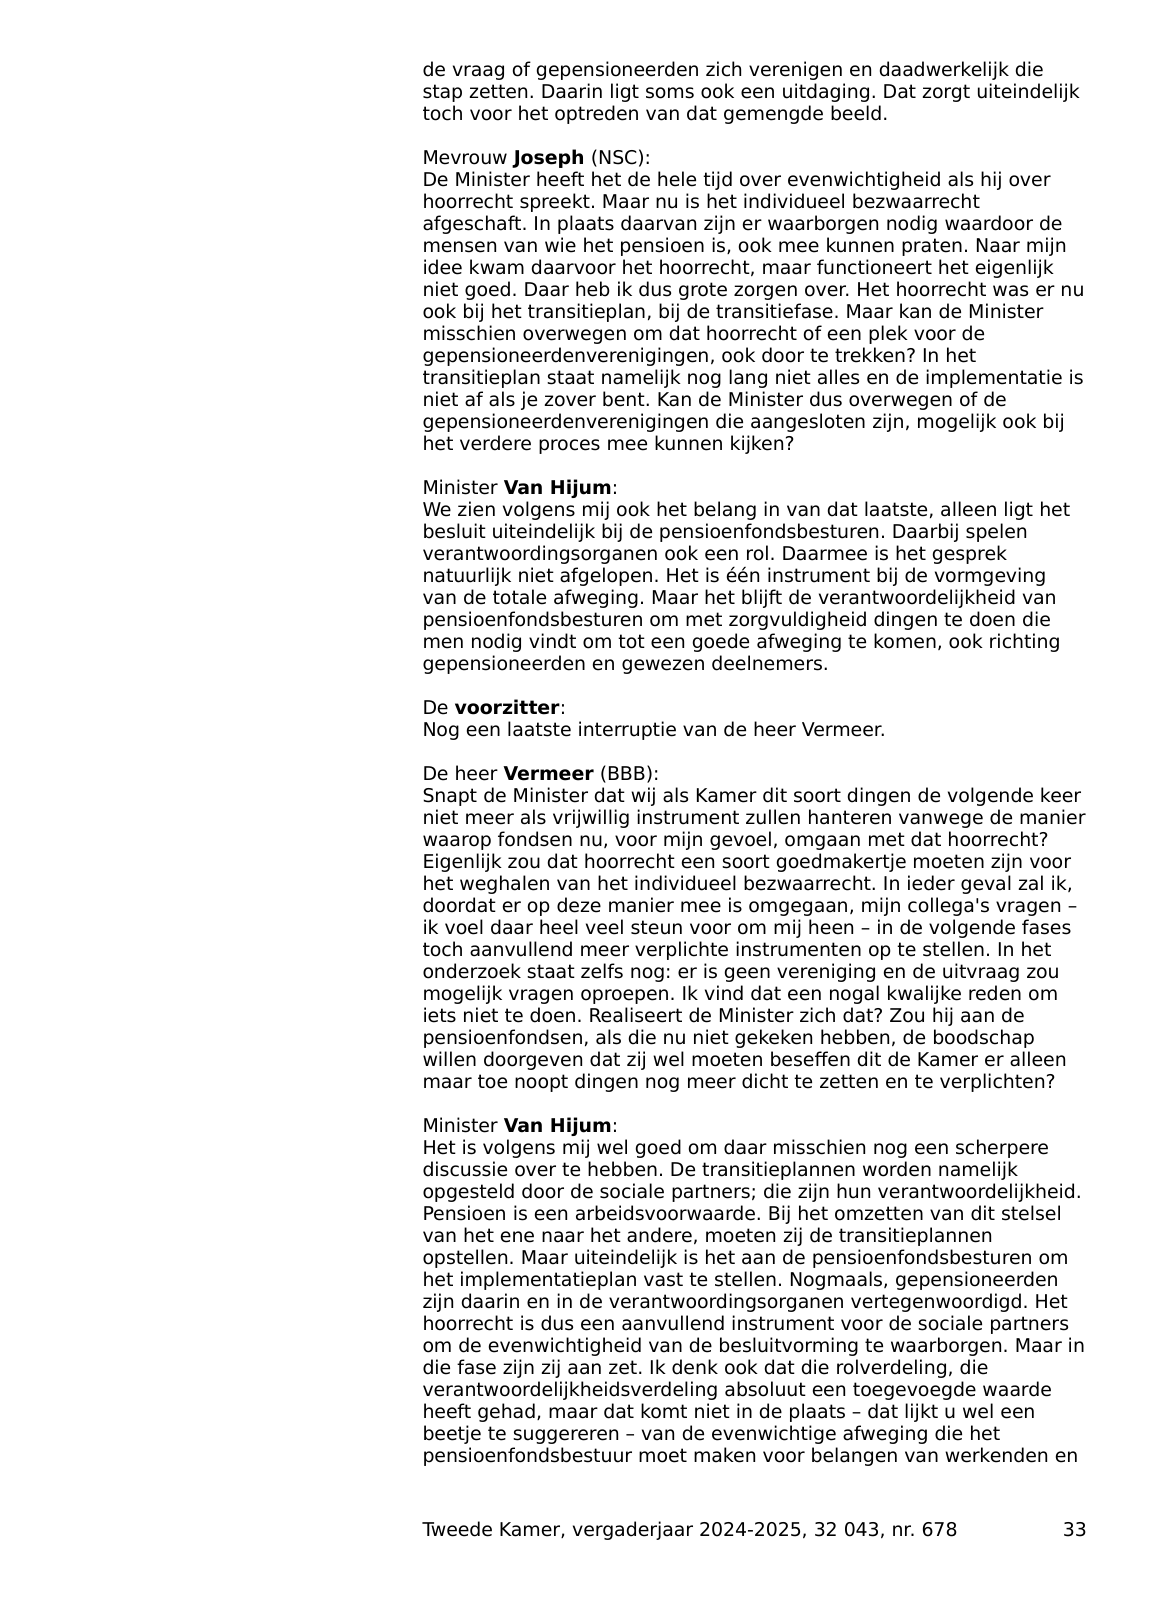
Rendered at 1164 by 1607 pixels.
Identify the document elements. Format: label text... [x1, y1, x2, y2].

text De heer Vermeer (BBB): [422, 763, 1087, 785]
text Mevrouw Joseph (NSC): [422, 147, 1087, 169]
text Minister Van Hijum: [422, 477, 1087, 499]
text De Minister heeft het de hele tijd over evenwichtigheid als hij over hoorrecht spreekt. Maar nu is het individueel bezwaarrecht afgeschaft. In plaats daarvan zijn er waarborgen nodig waardoor de mensen van wie het pensioen is, ook mee kunnen praten. Naar mijn idee kwam daarvoor het hoorrecht, maar functioneert het eigenlijk niet goed. Daar heb ik dus grote zorgen over. Het hoorrecht was er nu ook bij het transitieplan, bij de transitiefase. Maar kan de Minister misschien overwegen om dat hoorrecht of een plek voor de gepensioneerdenverenigingen, ook door te trekken? In het transitieplan staat namelijk nog lang niet alles en de implementatie is niet af als je zover bent. Kan de Minister dus overwegen of de gepensioneerdenverenigingen die aangesloten zijn, mogelijk ook bij het verdere proces mee kunnen kijken? [422, 169, 1087, 455]
text Minister Van Hijum: [422, 1115, 1087, 1137]
text de vraag of gepensioneerden zich verenigen en daadwerkelijk die stap zetten. Daarin ligt soms ook een uitdaging. Dat zorgt uiteindelijk toch voor het optreden van dat gemengde beeld. [422, 59, 1087, 125]
text De voorzitter: [422, 697, 1087, 719]
text Nog een laatste interruptie van de heer Vermeer. [422, 719, 1087, 741]
text Snapt de Minister dat wij als Kamer dit soort dingen de volgende keer niet meer als vrijwillig instrument zullen hanteren vanwege de manier waarop fondsen nu, voor mijn gevoel, omgaan met dat hoorrecht? Eigenlijk zou dat hoorrecht een soort goedmakertje moeten zijn voor het weghalen van het individueel bezwaarrecht. In ieder geval zal ik, doordat er op deze manier mee is omgegaan, mijn collega's vragen – ik voel daar heel veel steun voor om mij heen – in de volgende fases toch aanvullend meer verplichte instrumenten op te stellen. In het onderzoek staat zelfs nog: er is geen vereniging en de uitvraag zou mogelijk vragen oproepen. Ik vind dat een nogal kwalijke reden om iets niet te doen. Realiseert de Minister zich dat? Zou hij aan de pensioenfondsen, als die nu niet gekeken hebben, de boodschap willen doorgeven dat zij wel moeten beseffen dit de Kamer er alleen maar toe noopt dingen nog meer dicht te zetten en te verplichten? [422, 785, 1087, 1093]
text We zien volgens mij ook het belang in van dat laatste, alleen ligt het besluit uiteindelijk bij de pensioenfondsbesturen. Daarbij spelen verantwoordingsorganen ook een rol. Daarmee is het gesprek natuurlijk niet afgelopen. Het is één instrument bij de vormgeving van de totale afweging. Maar het blijft de verantwoordelijkheid van pensioenfondsbesturen om met zorgvuldigheid dingen te doen die men nodig vindt om tot een goede afweging te komen, ook richting gepensioneerden en gewezen deelnemers. [422, 499, 1087, 675]
text Het is volgens mij wel goed om daar misschien nog een scherpere discussie over te hebben. De transitieplannen worden namelijk opgesteld door de sociale partners; die zijn hun verantwoordelijkheid. Pensioen is een arbeidsvoorwaarde. Bij het omzetten van dit stelsel van het ene naar het andere, moeten zij de transitieplannen opstellen. Maar uiteindelijk is het aan de pensioenfondsbesturen om het implementatieplan vast te stellen. Nogmaals, gepensioneerden zijn daarin en in de verantwoordingsorganen vertegenwoordigd. Het hoorrecht is dus een aanvullend instrument voor de sociale partners om de evenwichtigheid van de besluitvorming te waarborgen. Maar in die fase zijn zij aan zet. Ik denk ook dat die rolverdeling, die verantwoordelijkheidsverdeling absoluut een toegevoegde waarde heeft gehad, maar dat komt niet in de plaats – dat lijkt u wel een beetje te suggereren – van de evenwichtige afweging die het pensioenfondsbestuur moet maken voor belangen van werkenden en [422, 1137, 1087, 1467]
